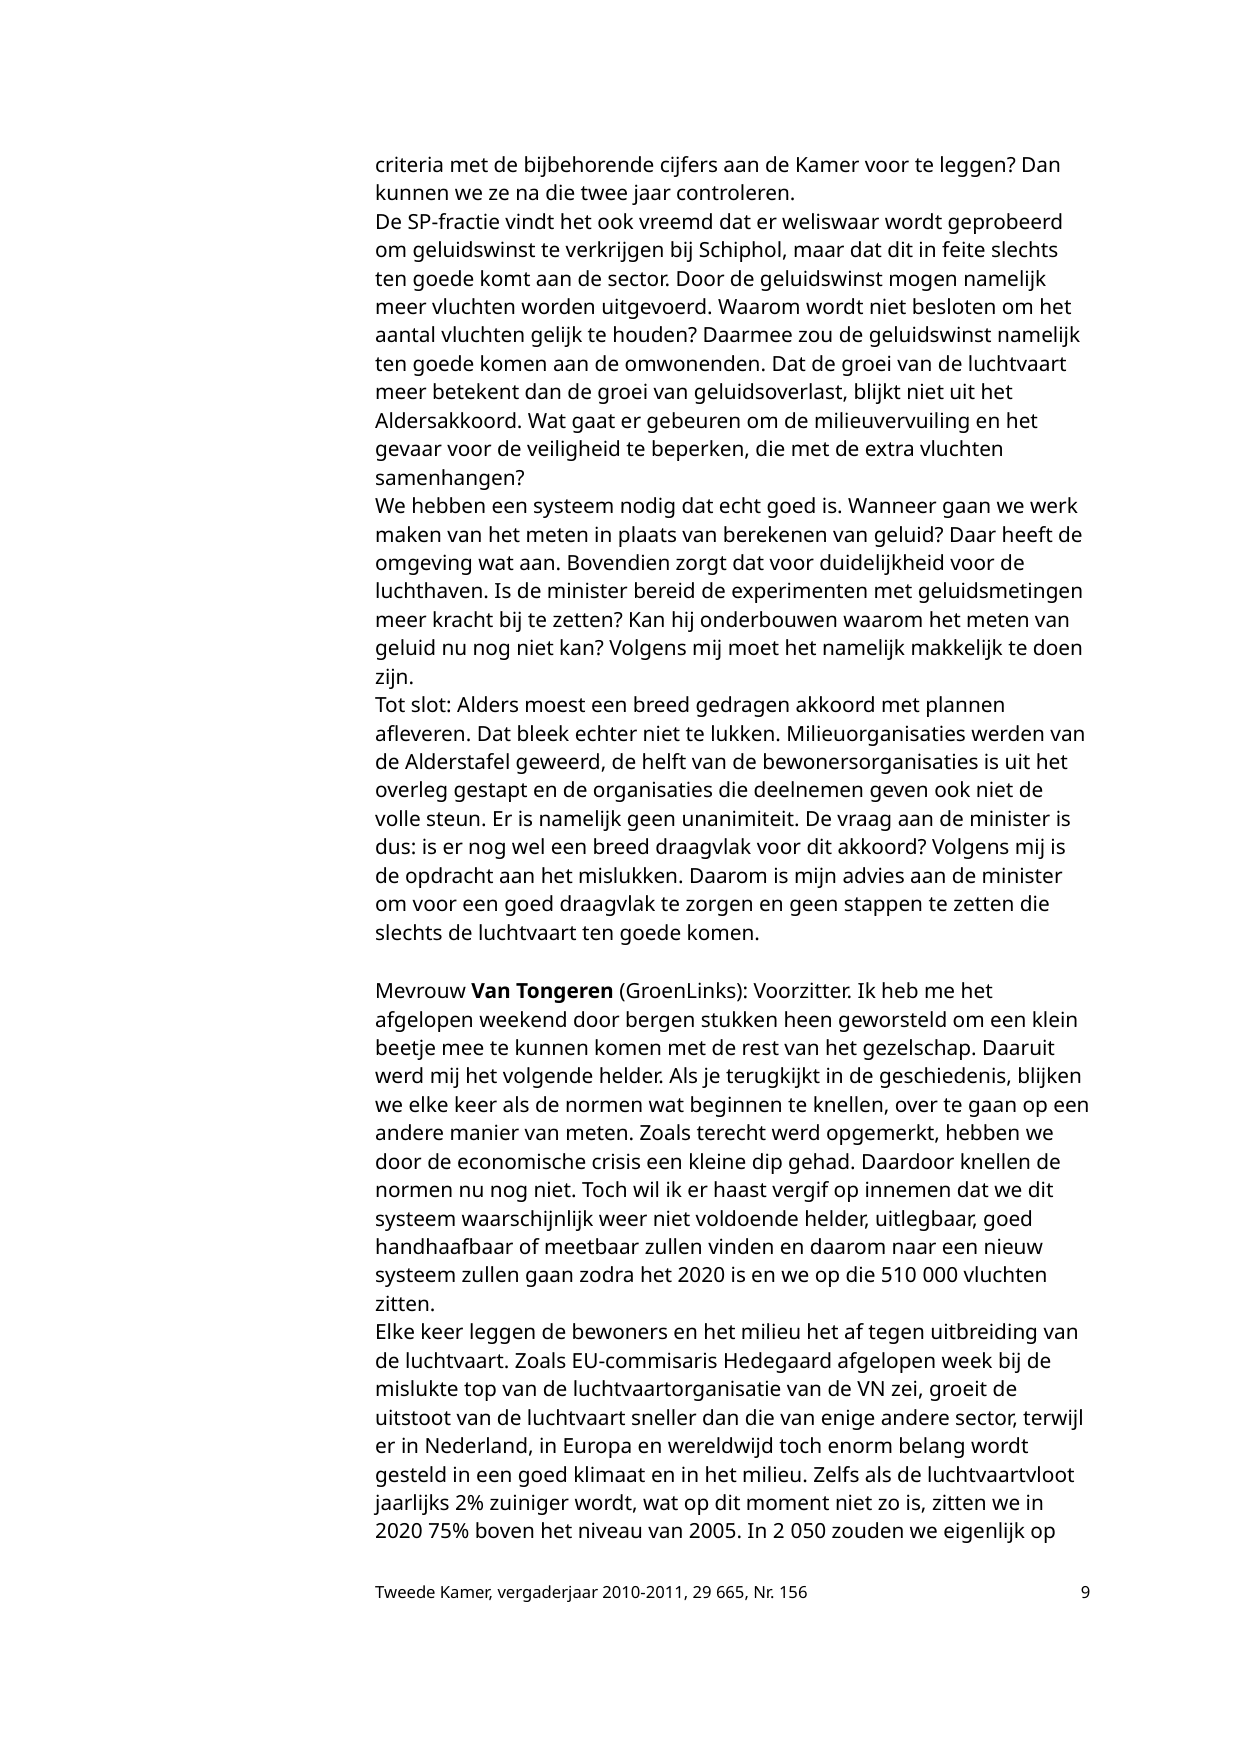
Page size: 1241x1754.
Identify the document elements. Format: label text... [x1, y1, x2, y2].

text Elke keer leggen de bewoners en het milieu het af tegen uitbreiding van de luchtvaart. Zoals EU-commisaris Hedegaard afgelopen week bij de mislukte top van de luchtvaartorganisatie van de VN zei, groeit de uitstoot van de luchtvaart sneller dan die van enige andere sector, terwijl er in Nederland, in Europa en wereldwijd toch enorm belang wordt gesteld in een goed klimaat en in het milieu. Zelfs als de luchtvaartvloot jaarlijks 2% zuiniger wordt, wat op dit moment niet zo is, zitten we in 2020 75% boven het niveau van 2005. In 2 050 zouden we eigenlijk op [375, 1317, 1090, 1545]
text De SP-fractie vindt het ook vreemd dat er weliswaar wordt geprobeerd om geluidswinst te verkrijgen bij Schiphol, maar dat dit in feite slechts ten goede komt aan de sector. Door de geluidswinst mogen namelijk meer vluchten worden uitgevoerd. Waarom wordt niet besloten om het aantal vluchten gelijk te houden? Daarmee zou de geluidswinst namelijk ten goede komen aan de omwonenden. Dat de groei van de luchtvaart meer betekent dan de groei van geluidsoverlast, blijkt niet uit het Aldersakkoord. Wat gaat er gebeuren om de milieuvervuiling en het gevaar voor de veiligheid te beperken, die met de extra vluchten samenhangen? [375, 207, 1090, 491]
text We hebben een systeem nodig dat echt goed is. Wanneer gaan we werk maken van het meten in plaats van berekenen van geluid? Daar heeft de omgeving wat aan. Bovendien zorgt dat voor duidelijkheid voor de luchthaven. Is de minister bereid de experimenten met geluidsmetingen meer kracht bij te zetten? Kan hij onderbouwen waarom het meten van geluid nu nog niet kan? Volgens mij moet het namelijk makkelijk te doen zijn. [375, 491, 1090, 690]
text criteria met de bijbehorende cijfers aan de Kamer voor te leggen? Dan kunnen we ze na die twee jaar controleren. [375, 150, 1090, 207]
text Mevrouw Van Tongeren (GroenLinks): Voorzitter. Ik heb me het afgelopen weekend door bergen stukken heen geworsteld om een klein beetje mee te kunnen komen met de rest van het gezelschap. Daaruit werd mij het volgende helder. Als je terugkijkt in de geschiedenis, blijken we elke keer als de normen wat beginnen te knellen, over te gaan op een andere manier van meten. Zoals terecht werd opgemerkt, hebben we door de economische crisis een kleine dip gehad. Daardoor knellen de normen nu nog niet. Toch wil ik er haast vergif op innemen dat we dit systeem waarschijnlijk weer niet voldoende helder, uitlegbaar, goed handhaafbaar of meetbaar zullen vinden en daarom naar een nieuw systeem zullen gaan zodra het 2020 is en we op die 510 000 vluchten zitten. [375, 976, 1090, 1317]
text Tot slot: Alders moest een breed gedragen akkoord met plannen afleveren. Dat bleek echter niet te lukken. Milieuorganisaties werden van de Alderstafel geweerd, de helft van de bewonersorganisaties is uit het overleg gestapt en de organisaties die deelnemen geven ook niet de volle steun. Er is namelijk geen unanimiteit. De vraag aan de minister is dus: is er nog wel een breed draagvlak voor dit akkoord? Volgens mij is de opdracht aan het mislukken. Daarom is mijn advies aan de minister om voor een goed draagvlak te zorgen en geen stappen te zetten die slechts de luchtvaart ten goede komen. [375, 690, 1090, 946]
